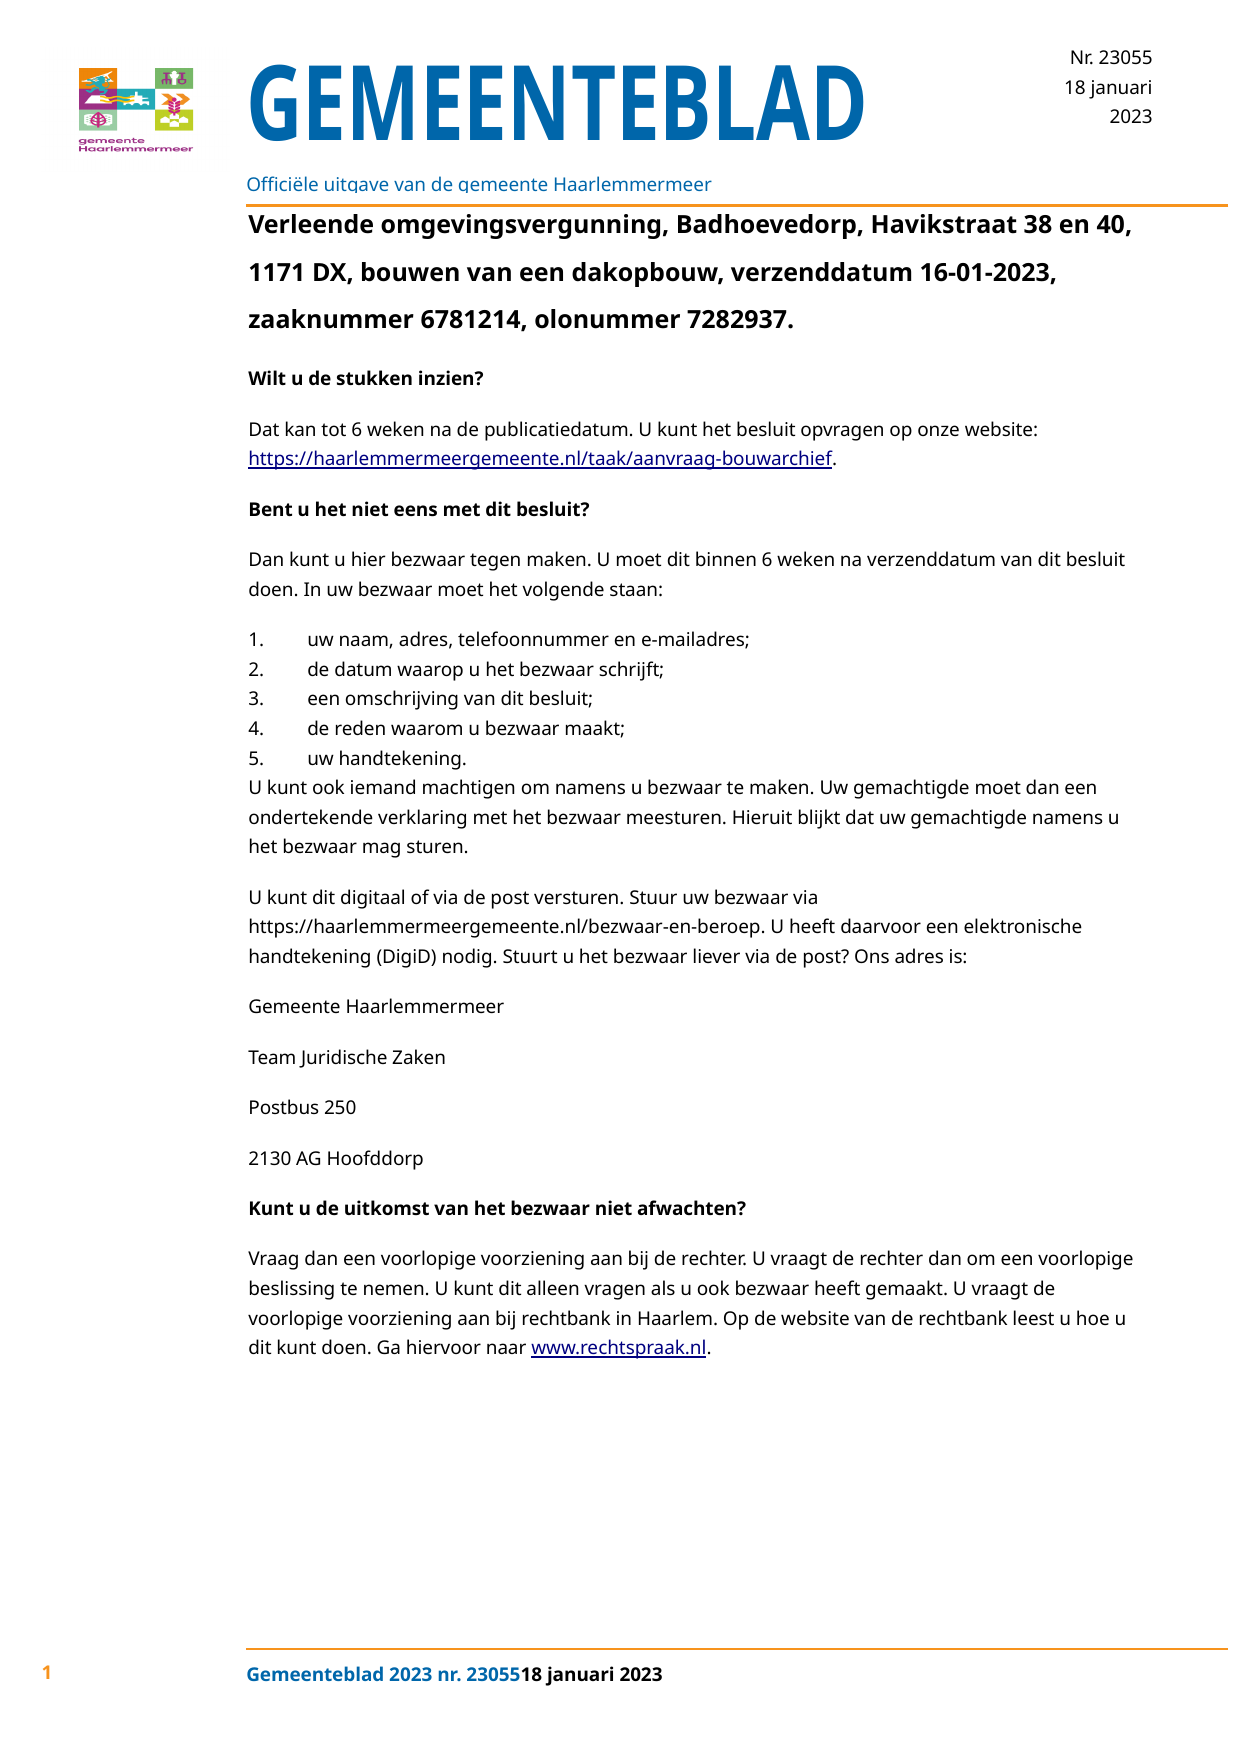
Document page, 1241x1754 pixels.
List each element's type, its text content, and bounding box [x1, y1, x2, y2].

text Gemeente Haarlemmermeer [248, 993, 1152, 1019]
text Bent u het niet eens met dit besluit? [248, 496, 1152, 522]
list de datum waarop u het bezwaar schrijft; [248, 656, 1152, 682]
text Team Juridische Zaken [248, 1044, 1152, 1069]
text Vraag dan een voorlopige voorziening aan bij de rechter. U vraagt de rechter dan om een voorlopige beslissing te nemen. U kunt dit alleen vragen als u ook bezwaar heeft gemaakt. U vraagt de voorlopige voorziening aan bij rechtbank in Haarlem. Op de website van de rechtbank leest u hoe u dit kunt doen. Ga hiervoor naar www.rechtspraak.nl. [248, 1246, 1152, 1360]
text U kunt dit digitaal of via de post versturen. Stuur uw bezwaar via https://haarlemmermeergemeente.nl/bezwaar-en-beroep. U heeft daarvoor een elektronische handtekening (DigiD) nodig. Stuurt u het bezwaar liever via de post? Ons adres is: [248, 884, 1152, 969]
list uw handtekening. [248, 745, 1152, 770]
picture [41, 47, 231, 172]
text Dat kan tot 6 weken na de publicatiedatum. U kunt het besluit opvragen op onze website: https://haarlemmermeergemeente.nl/taak/aanvraag-bouwarchief. [248, 416, 1152, 471]
text Dan kunt u hier bezwaar tegen maken. U moet dit binnen 6 weken na verzenddatum van dit besluit doen. In uw bezwaar moet het volgende staan: [248, 546, 1152, 602]
list uw naam, adres, telefoonnummer en e-mailadres; [248, 626, 1152, 652]
text Wilt u de stukken inzien? [248, 366, 1152, 391]
text Kunt u de uitkomst van het bezwaar niet afwachten? [248, 1195, 1152, 1221]
text 2130 AG Hoofddorp [248, 1145, 1152, 1170]
text U kunt ook iemand machtigen om namens u bezwaar te maken. Uw gemachtigde moet dan een ondertekende verklaring met het bezwaar meesturen. Hieruit blijkt dat uw gemachtigde namens u het bezwaar mag sturen. [248, 774, 1152, 859]
list de reden waarom u bezwaar maakt; [248, 715, 1152, 741]
text Verleende omgevingsvergunning, Badhoevedorp, Havikstraat 38 en 40, 1171 DX, bouwen van een dakopbouw, verzenddatum 16-01-2023, zaaknummer 6781214, olonummer 7282937. [248, 207, 1152, 336]
list een omschrijving van dit besluit; [248, 686, 1152, 711]
text Postbus 250 [248, 1094, 1152, 1120]
